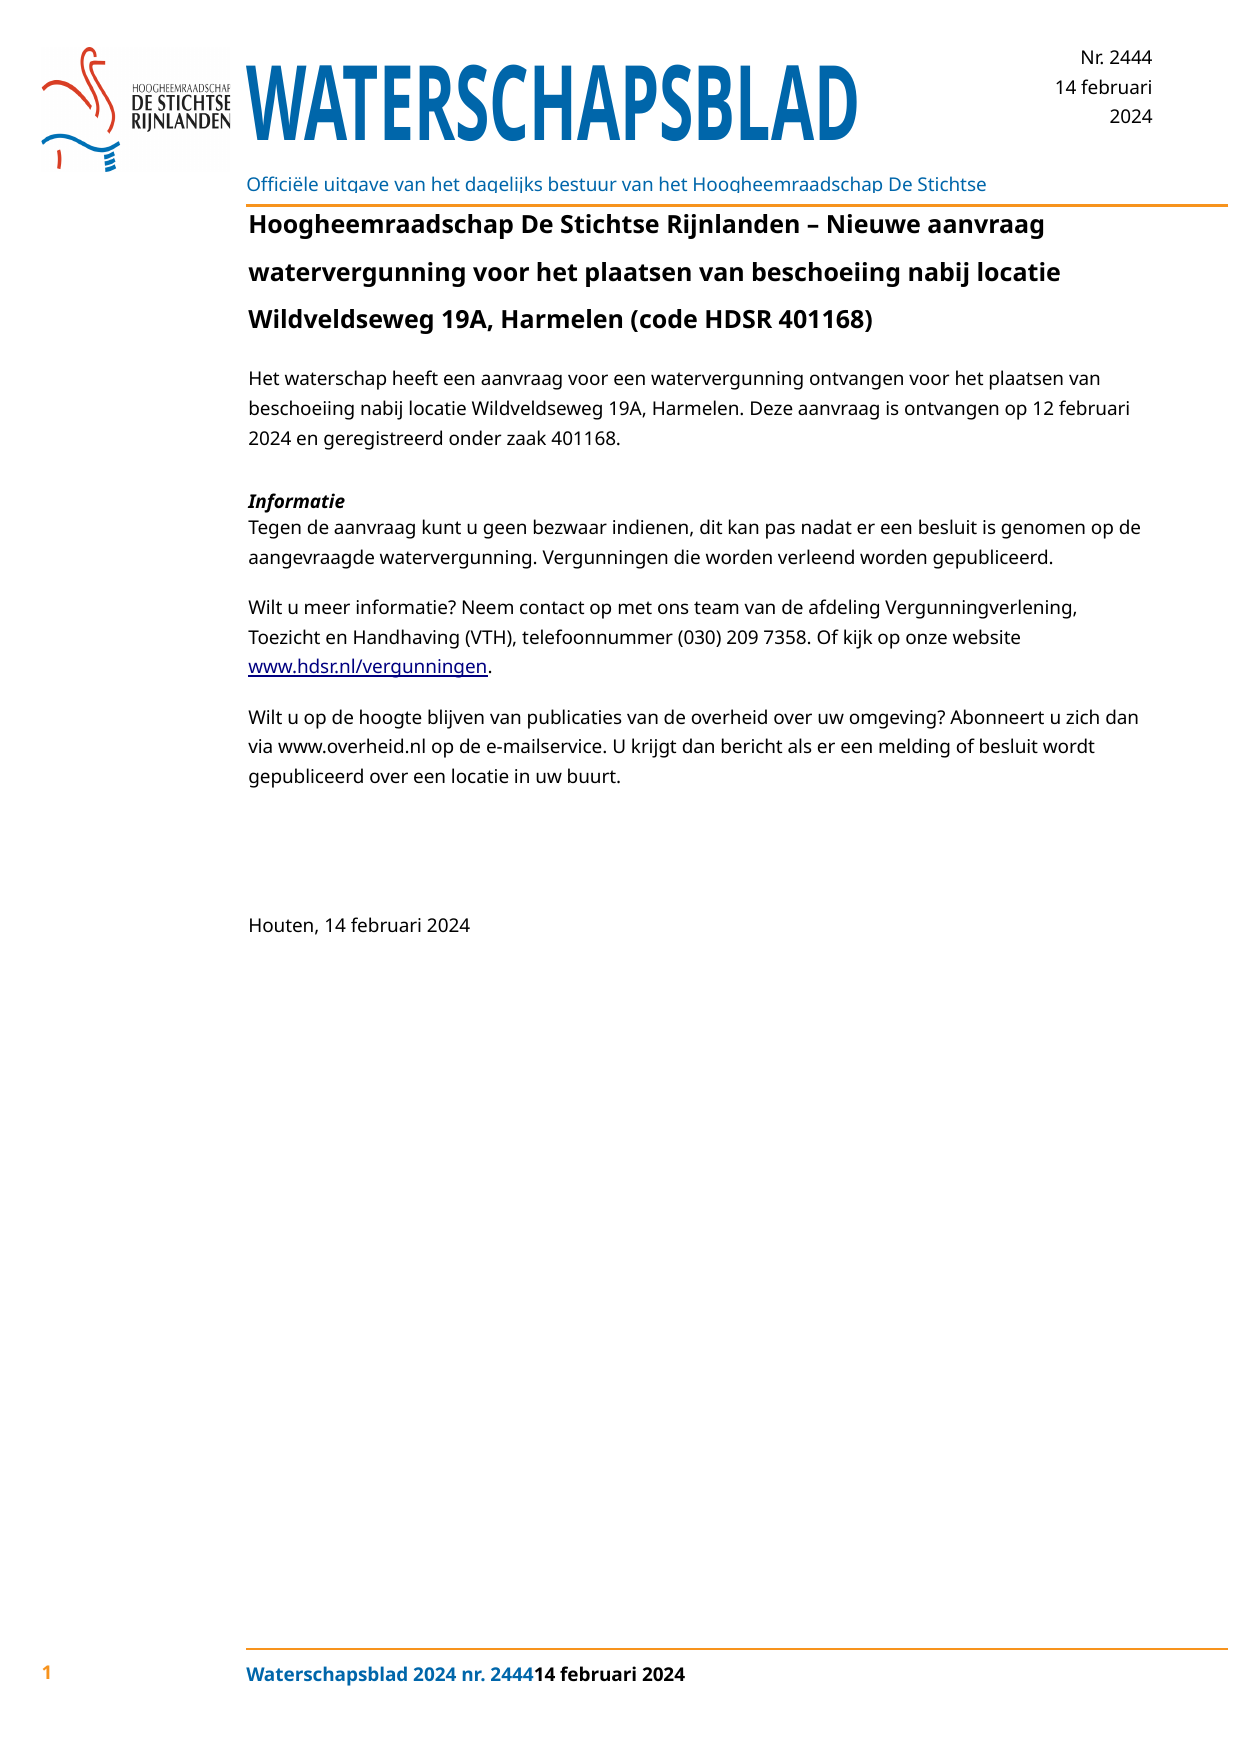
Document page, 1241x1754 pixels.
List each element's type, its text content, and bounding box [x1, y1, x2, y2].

text Het waterschap heeft een aanvraag voor een watervergunning ontvangen voor het plaatsen van beschoeiing nabij locatie Wildveldseweg 19A, Harmelen. Deze aanvraag is ontvangen op 12 februari 2024 en geregistreerd onder zaak 401168. [248, 366, 1152, 450]
text Informatie [248, 489, 1152, 514]
text Hoogheemraadschap De Stichtse Rijnlanden – Nieuwe aanvraag watervergunning voor het plaatsen van beschoeiing nabij locatie Wildveldseweg 19A, Harmelen (code HDSR 401168) [248, 207, 1152, 336]
text Wilt u meer informatie? Neem contact op met ons team van de afdeling Vergunningverlening, Toezicht en Handhaving (VTH), telefoonnummer (030) 209 7358. Of kijk op onze website www.hdsr.nl/vergunningen. [248, 594, 1152, 679]
text Houten, 14 februari 2024 [248, 912, 1152, 937]
text Wilt u op de hoogte blijven van publicaties van de overheid over uw omgeving? Abonneert u zich dan via www.overheid.nl op de e-mailservice. U krijgt dan bericht als er een melding of besluit wordt gepubliceerd over een locatie in uw buurt. [248, 704, 1152, 789]
picture [41, 47, 231, 172]
text Tegen de aanvraag kunt u geen bezwaar indienen, dit kan pas nadat er een besluit is genomen op de aangevraagde watervergunning. Vergunningen die worden verleend worden gepubliceerd. [248, 514, 1152, 570]
